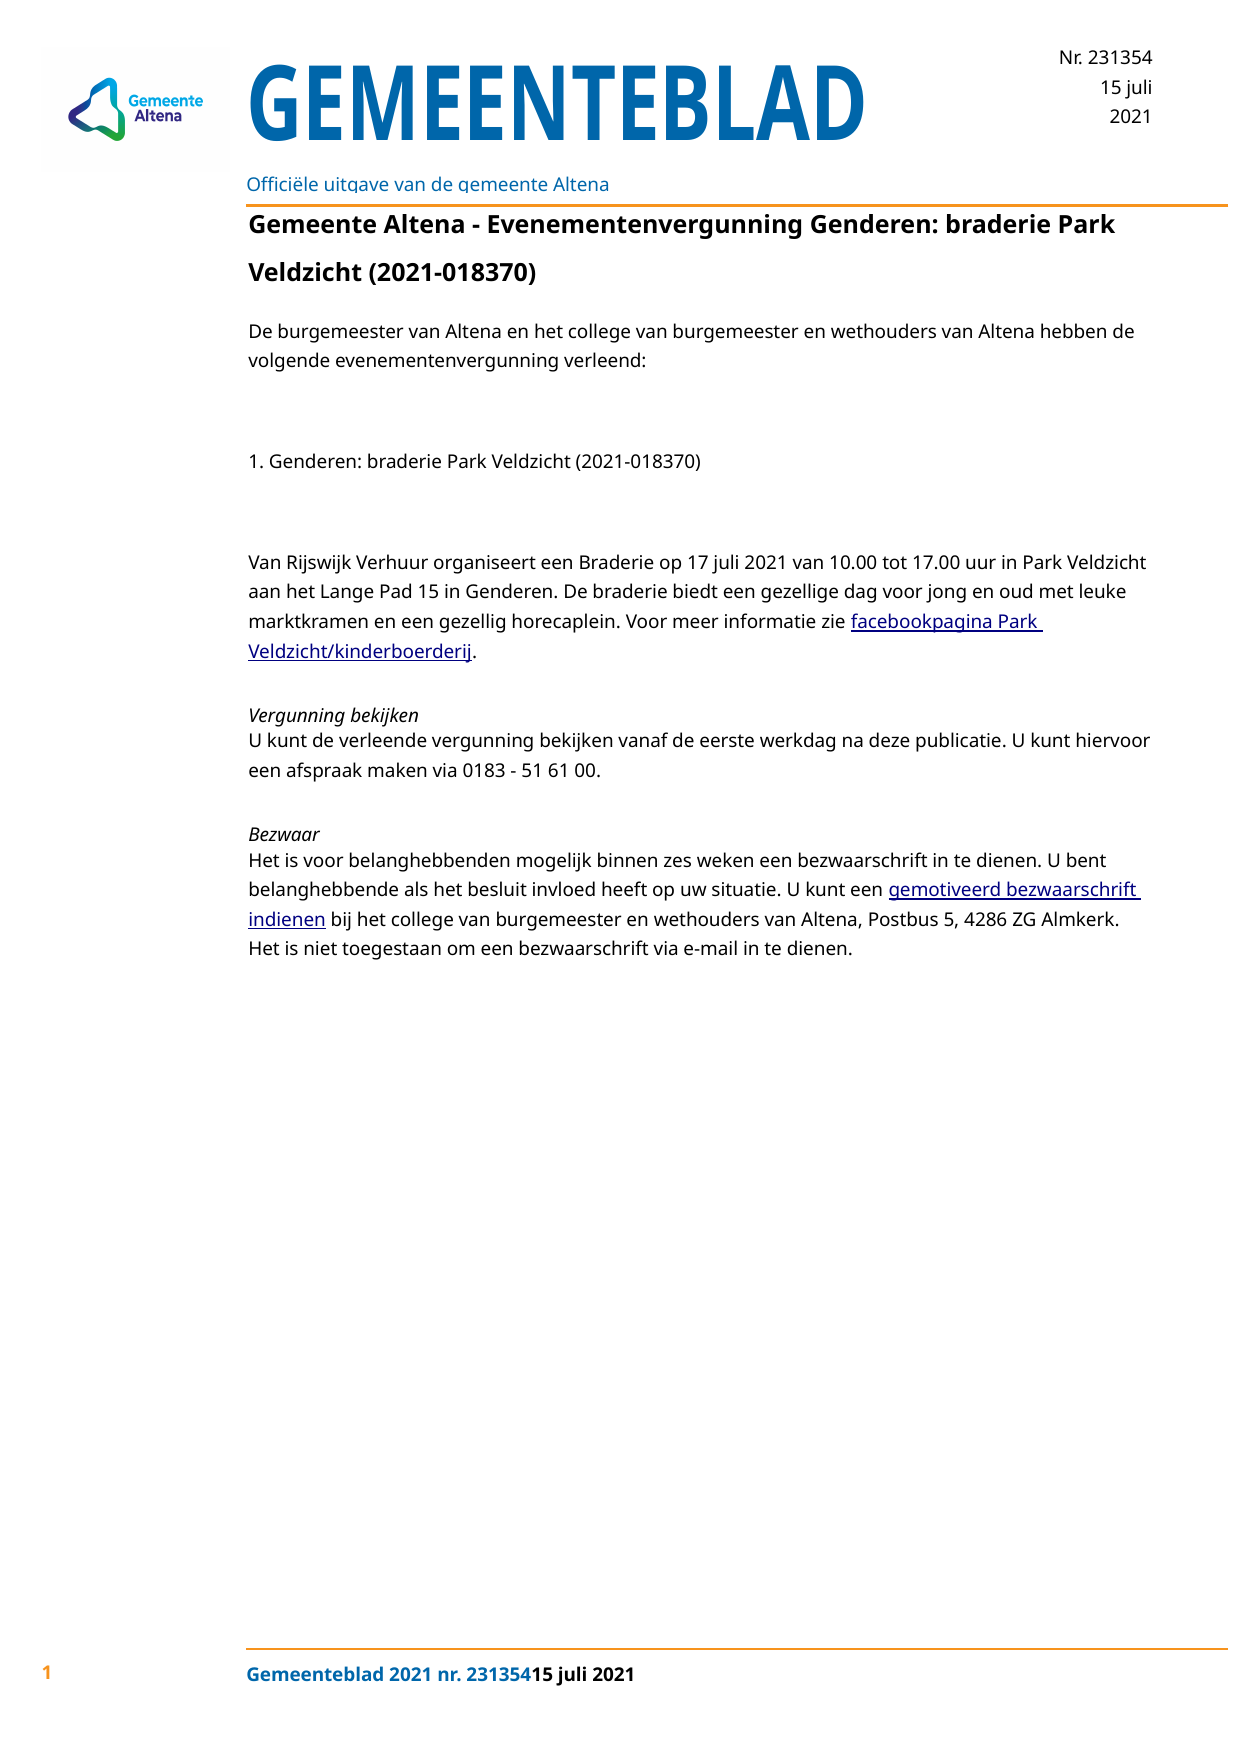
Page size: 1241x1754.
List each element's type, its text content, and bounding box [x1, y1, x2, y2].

picture [41, 47, 231, 172]
text 1. Genderen: braderie Park Veldzicht (2021-018370) [248, 448, 1152, 474]
text Van Rijswijk Verhuur organiseert een Braderie op 17 juli 2021 van 10.00 tot 17.00 uur in Park Veldzicht aan het Lange Pad 15 in Genderen. De braderie biedt een gezellige dag voor jong en oud met leuke marktkramen en een gezellig horecaplein. Voor meer informatie zie facebookpagina Park Veldzicht/kinderboerderij. [248, 549, 1152, 664]
text U kunt de verleende vergunning bekijken vanaf de eerste werkdag na deze publicatie. U kunt hiervoor een afspraak maken via 0183 - 51 61 00. [248, 728, 1152, 783]
text Bezwaar [248, 821, 1152, 847]
text Gemeente Altena - Evenementenvergunning Genderen: braderie Park Veldzicht (2021-018370) [248, 207, 1152, 288]
text Vergunning bekijken [248, 702, 1152, 728]
text Het is voor belanghebbenden mogelijk binnen zes weken een bezwaarschrift in te dienen. U bent belanghebbende als het besluit invloed heeft op uw situatie. U kunt een gemotiveerd bezwaarschrift indienen bij het college van burgemeester en wethouders van Altena, Postbus 5, 4286 ZG Almkerk. Het is niet toegestaan om een bezwaarschrift via e-mail in te dienen. [248, 847, 1152, 961]
text De burgemeester van Altena en het college van burgemeester en wethouders van Altena hebben de volgende evenementenvergunning verleend: [248, 318, 1152, 373]
